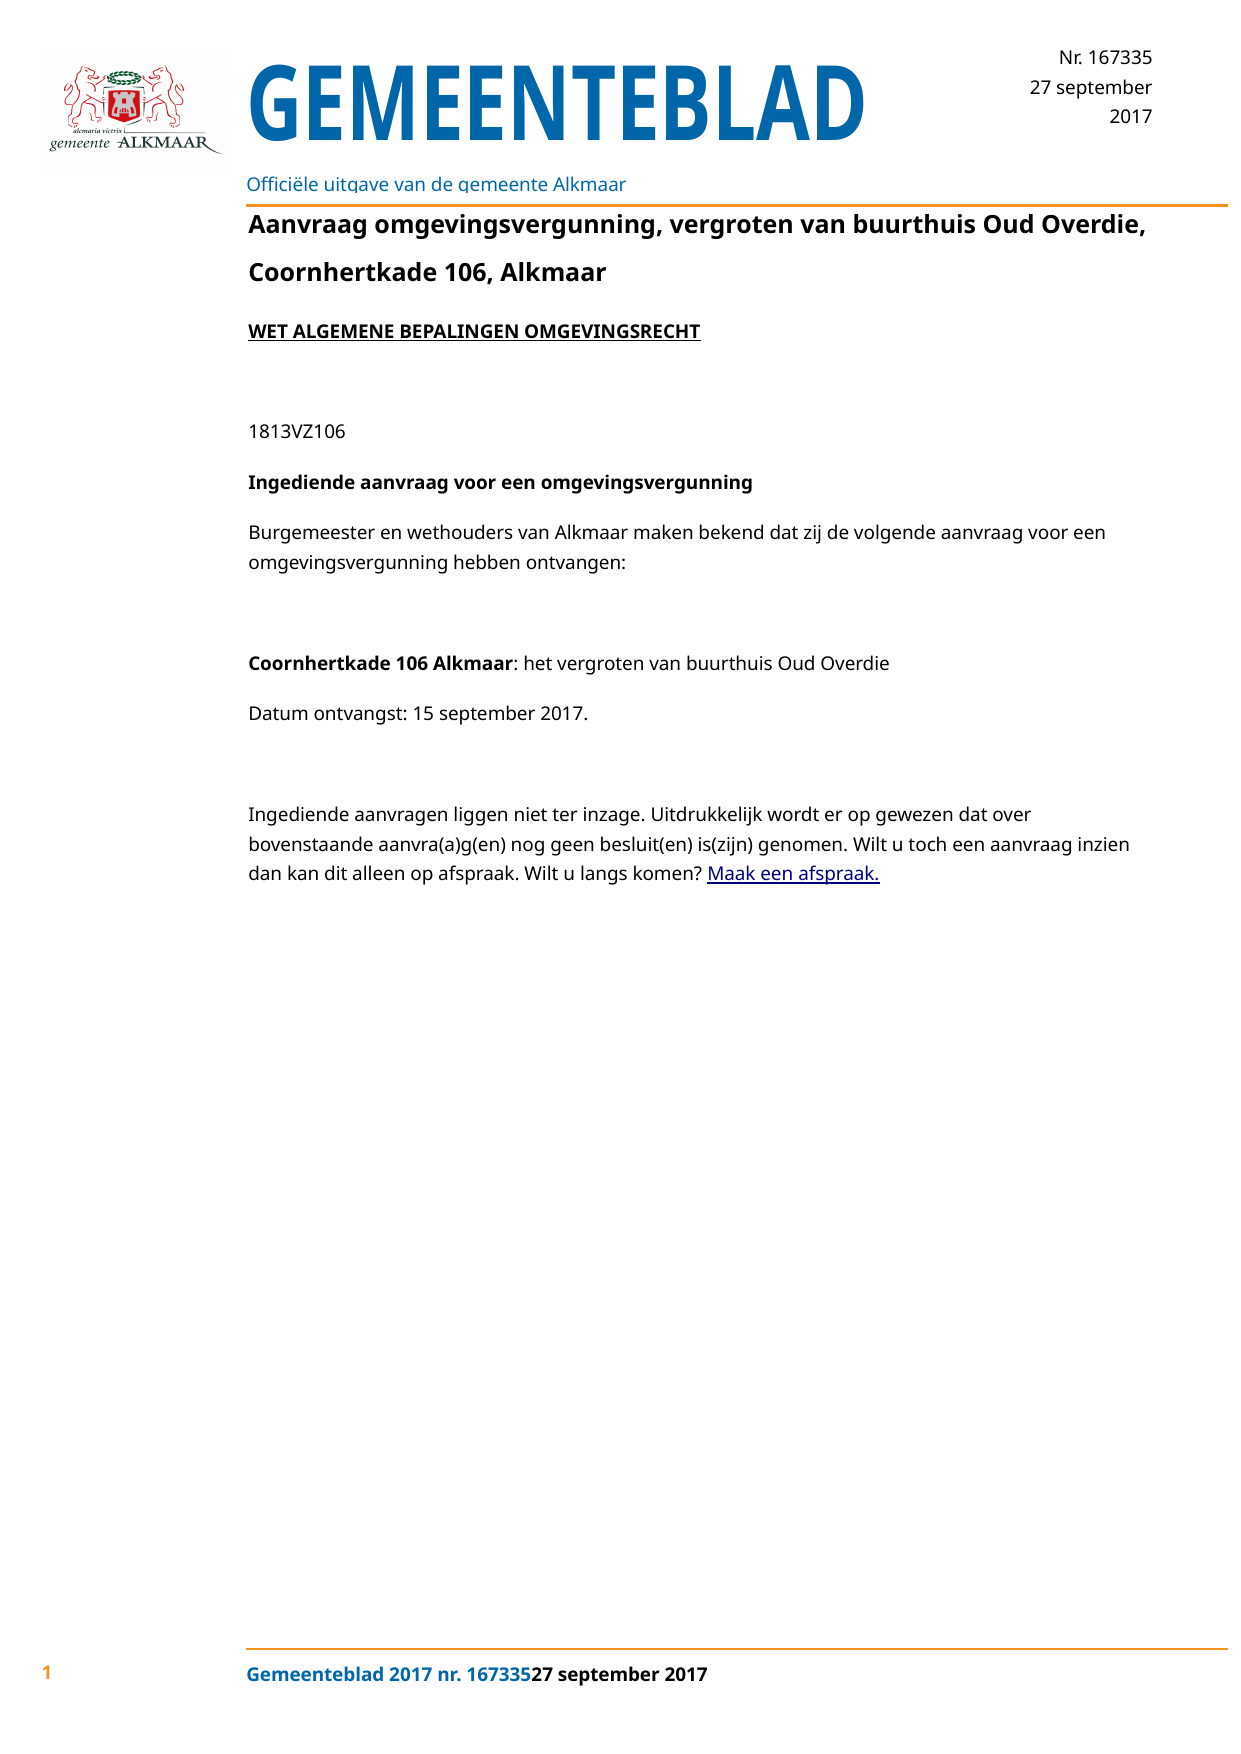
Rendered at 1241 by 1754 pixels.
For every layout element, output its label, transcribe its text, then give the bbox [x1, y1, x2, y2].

text Datum ontvangst: 15 september 2017. [248, 700, 1152, 726]
picture [41, 47, 231, 172]
text Aanvraag omgevingsvergunning, vergroten van buurthuis Oud Overdie, Coornhertkade 106, Alkmaar [248, 207, 1152, 288]
text Burgemeester en wethouders van Alkmaar maken bekend dat zij de volgende aanvraag voor een omgevingsvergunning hebben ontvangen: [248, 519, 1152, 575]
text 1813VZ106 [248, 419, 1152, 444]
text Coornhertkade 106 Alkmaar: het vergroten van buurthuis Oud Overdie [248, 650, 1152, 676]
text WET ALGEMENE BEPALINGEN OMGEVINGSRECHT [248, 318, 1152, 344]
text Ingediende aanvraag voor een omgevingsvergunning [248, 469, 1152, 495]
text Ingediende aanvragen liggen niet ter inzage. Uitdrukkelijk wordt er op gewezen dat over bovenstaande aanvra(a)g(en) nog geen besluit(en) is(zijn) genomen. Wilt u toch een aanvraag inzien dan kan dit alleen op afspraak. Wilt u langs komen? Maak een afspraak. [248, 801, 1152, 886]
